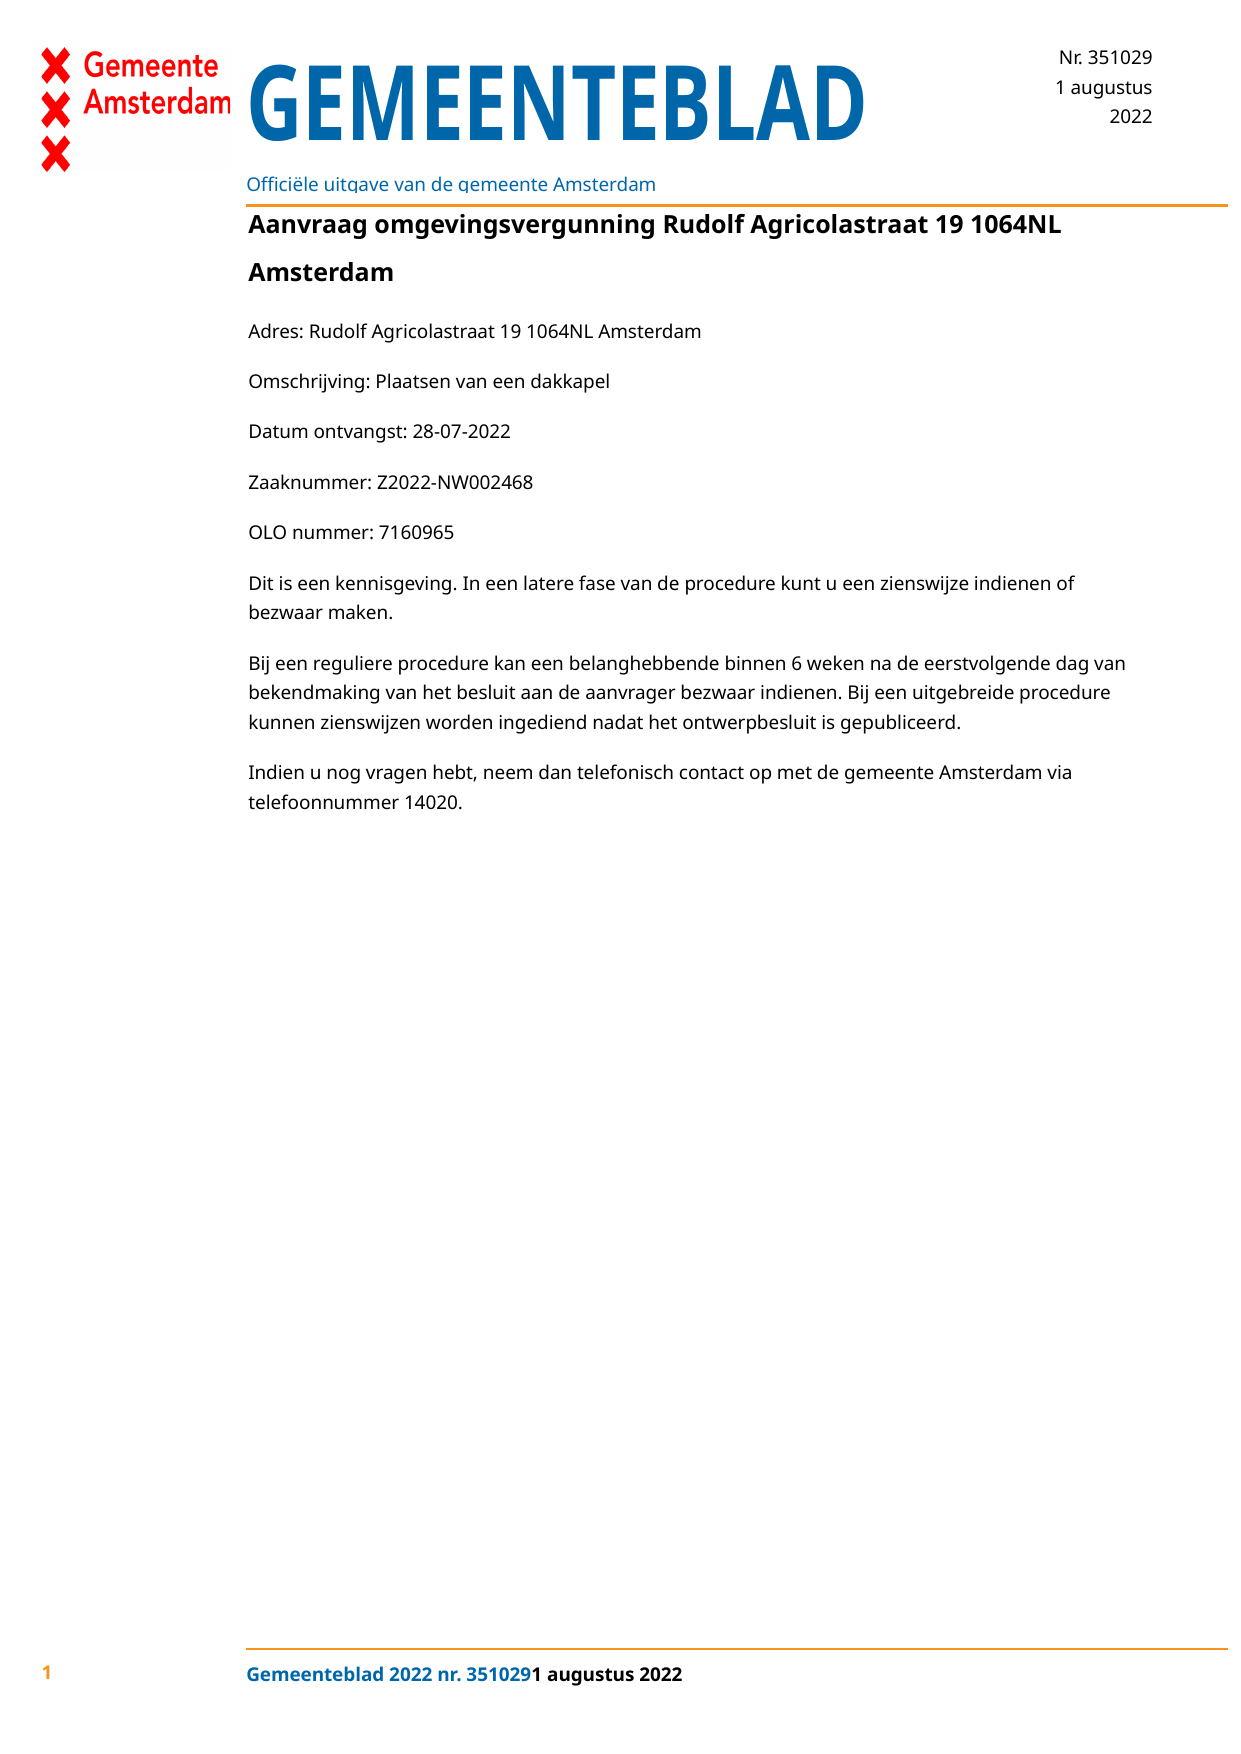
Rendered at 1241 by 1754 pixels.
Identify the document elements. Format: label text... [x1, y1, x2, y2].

text Omschrijving: Plaatsen van een dakkapel [248, 368, 1152, 394]
text OLO nummer: 7160965 [248, 519, 1152, 545]
text Zaaknummer: Z2022-NW002468 [248, 469, 1152, 495]
text Dit is een kennisgeving. In een latere fase van de procedure kunt u een zienswijze indienen of bezwaar maken. [248, 570, 1152, 625]
text Aanvraag omgevingsvergunning Rudolf Agricolastraat 19 1064NL Amsterdam [248, 207, 1152, 288]
text Bij een reguliere procedure kan een belanghebbende binnen 6 weken na de eerstvolgende dag van bekendmaking van het besluit aan de aanvrager bezwaar indienen. Bij een uitgebreide procedure kunnen zienswijzen worden ingediend nadat het ontwerpbesluit is gepubliceerd. [248, 650, 1152, 735]
text Indien u nog vragen hebt, neem dan telefonisch contact op met de gemeente Amsterdam via telefoonnummer 14020. [248, 759, 1152, 815]
text Adres: Rudolf Agricolastraat 19 1064NL Amsterdam [248, 318, 1152, 344]
picture [41, 47, 231, 172]
text Datum ontvangst: 28-07-2022 [248, 419, 1152, 444]
